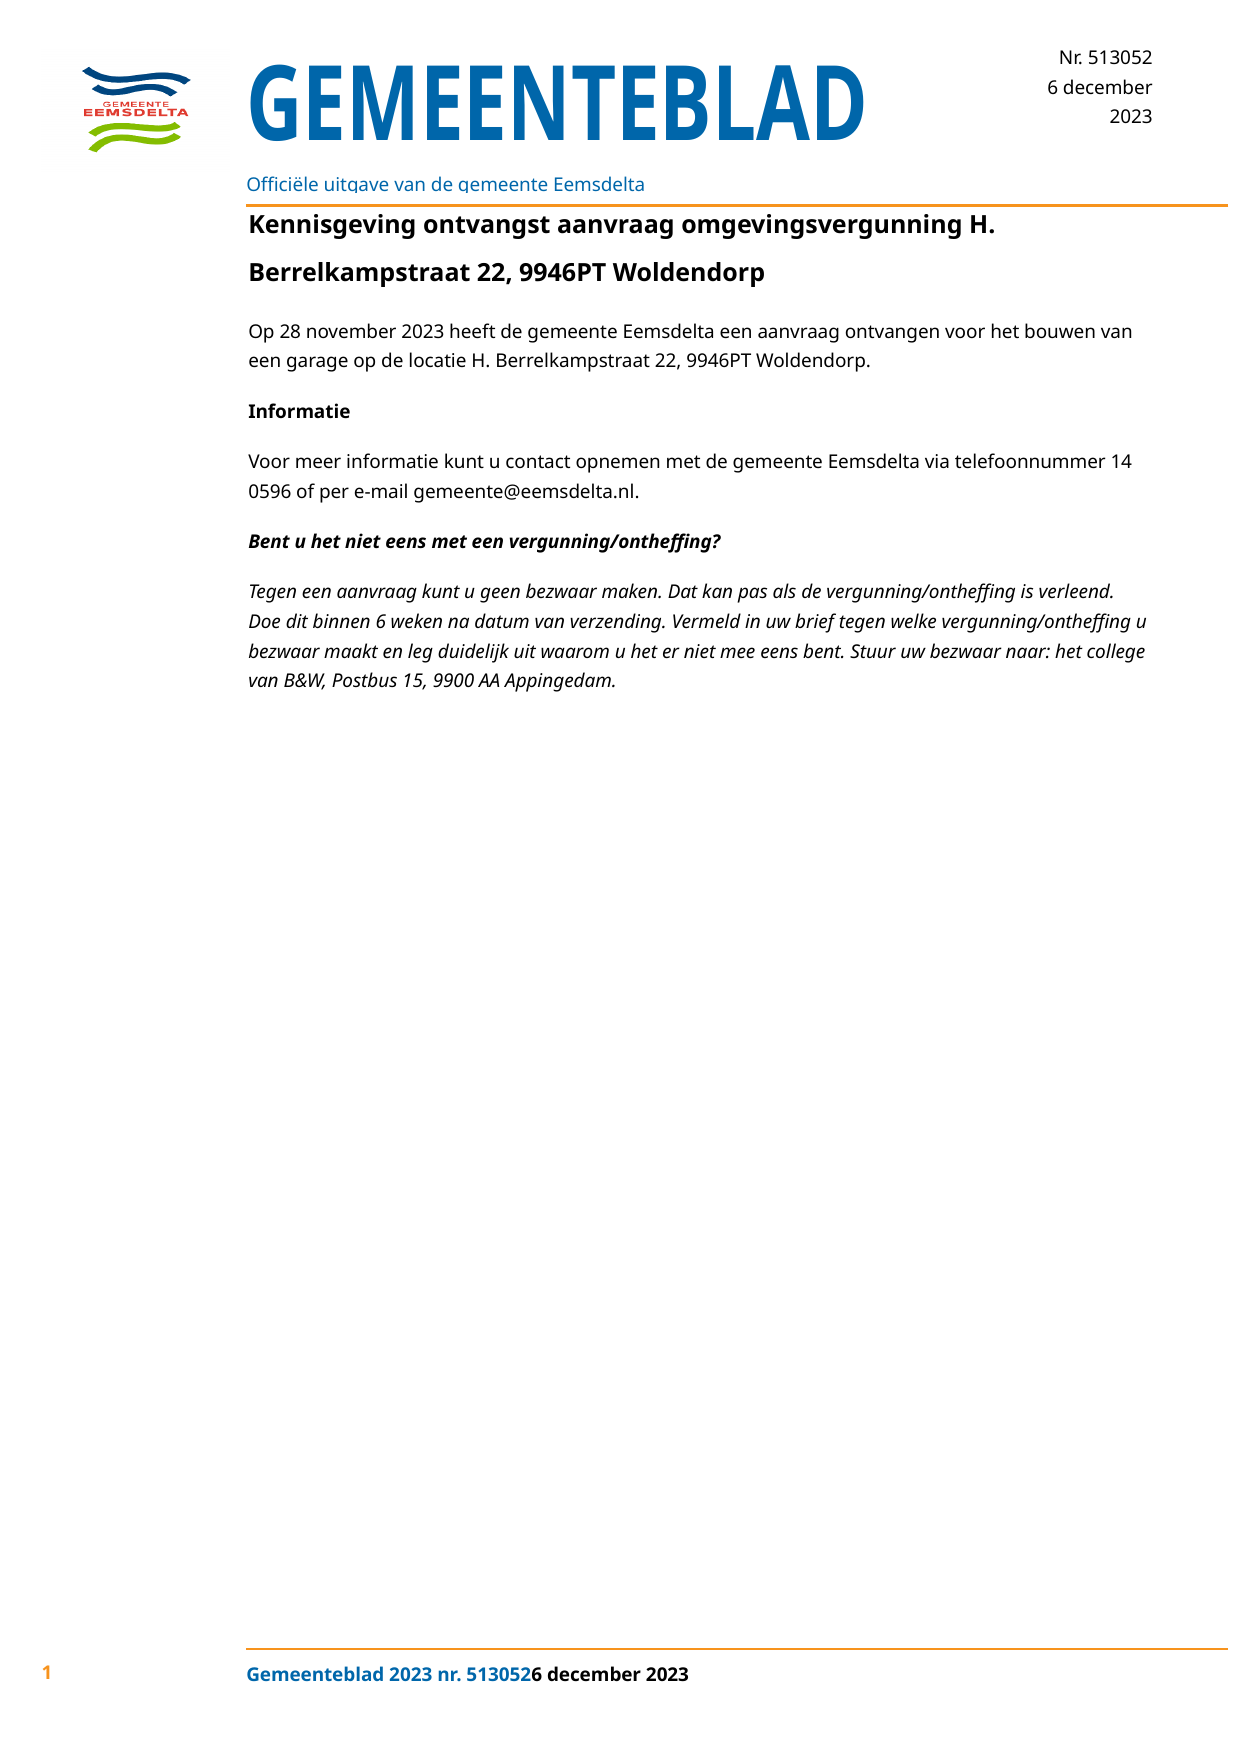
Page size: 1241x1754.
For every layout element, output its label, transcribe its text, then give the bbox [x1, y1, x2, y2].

text Bent u het niet eens met een vergunning/ontheffing? [248, 528, 1152, 554]
text Voor meer informatie kunt u contact opnemen met de gemeente Eemsdelta via telefoonnummer 14 0596 of per e-mail gemeente@eemsdelta.nl. [248, 448, 1152, 504]
text Kennisgeving ontvangst aanvraag omgevingsvergunning H. Berrelkampstraat 22, 9946PT Woldendorp [248, 207, 1152, 288]
text Op 28 november 2023 heeft de gemeente Eemsdelta een aanvraag ontvangen voor het bouwen van een garage op de locatie H. Berrelkampstraat 22, 9946PT Woldendorp. [248, 318, 1152, 373]
picture [41, 47, 231, 172]
text Tegen een aanvraag kunt u geen bezwaar maken. Dat kan pas als de vergunning/ontheffing is verleend. Doe dit binnen 6 weken na datum van verzending. Vermeld in uw brief tegen welke vergunning/ontheffing u bezwaar maakt en leg duidelijk uit waarom u het er niet mee eens bent. Stuur uw bezwaar naar: het college van B&W, Postbus 15, 9900 AA Appingedam. [248, 579, 1152, 693]
text Informatie [248, 398, 1152, 424]
